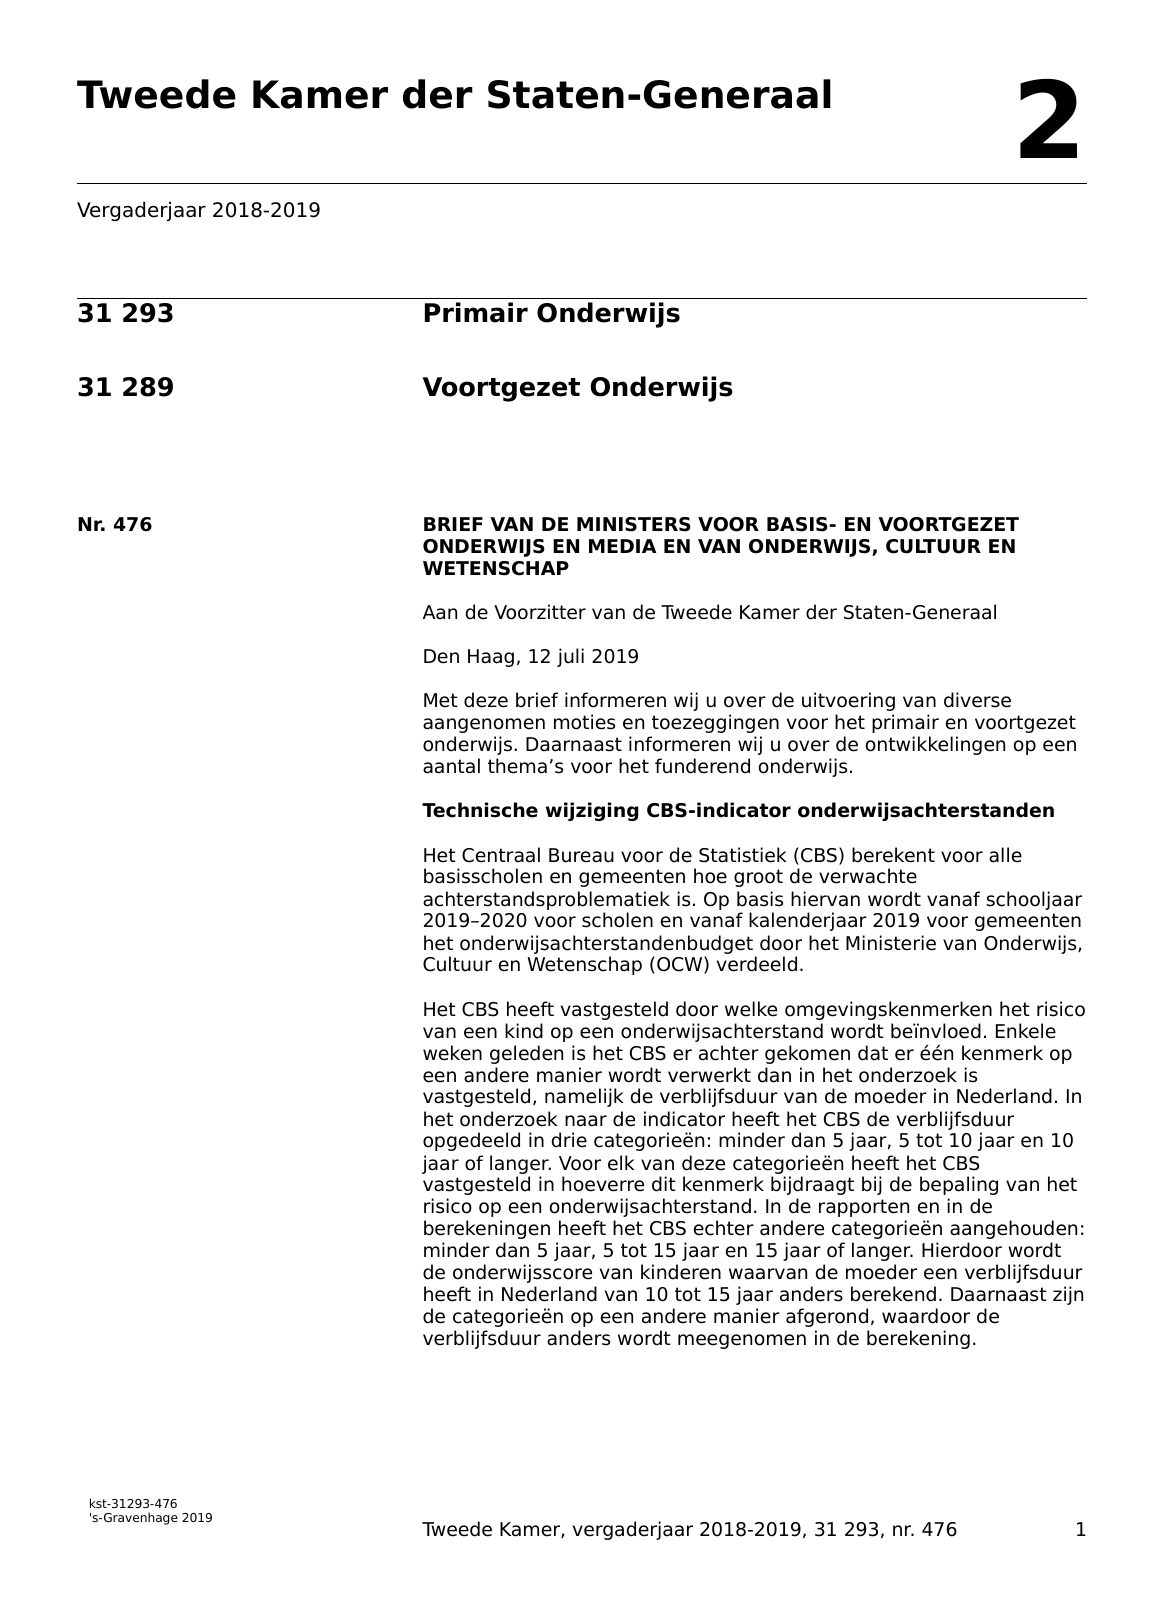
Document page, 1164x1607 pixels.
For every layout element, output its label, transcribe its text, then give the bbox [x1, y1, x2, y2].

subtitle 31 289 Voortgezet Onderwijs [77, 373, 1087, 403]
subtitle Technische wijziging CBS-indicator onderwijsachterstanden [422, 800, 1087, 822]
table_header Tweede Kamer der Staten-Generaal [77, 59, 886, 183]
text Den Haag, 12 juli 2019 [422, 646, 1087, 668]
table_cell Vergaderjaar 2018-2019 [77, 184, 1087, 298]
text Met deze brief informeren wij u over de uitvoering van diverse aangenomen moties en toezeggingen voor het primair en voortgezet onderwijs. Daarnaast informeren wij u over de ontwikkelingen op een aantal thema’s voor het funderend onderwijs. [422, 690, 1087, 778]
text kst-31293-476 [88, 1497, 323, 1511]
text Aan de Voorzitter van de Tweede Kamer der Staten-Generaal [422, 602, 1087, 624]
subtitle Nr. 476 BRIEF VAN DE MINISTERS VOOR BASIS- EN VOORTGEZET ONDERWIJS EN MEDIA EN VAN ONDERWIJS, CULTUUR EN WETENSCHAP [77, 514, 1087, 580]
subtitle 31 293 Primair Onderwijs [77, 299, 1087, 329]
text Het Centraal Bureau voor de Statistiek (CBS) berekent voor alle basisscholen en gemeenten hoe groot de verwachte achterstandsproblematiek is. Op basis hiervan wordt vanaf schooljaar 2019–2020 voor scholen en vanaf kalenderjaar 2019 voor gemeenten het onderwijsachterstandenbudget door het Ministerie van Onderwijs, Cultuur en Wetenschap (OCW) verdeeld. [422, 844, 1087, 976]
text Het CBS heeft vastgesteld door welke omgevingskenmerken het risico van een kind op een onderwijsachterstand wordt beïnvloed. Enkele weken geleden is het CBS er achter gekomen dat er één kenmerk op een andere manier wordt verwerkt dan in het onderzoek is vastgesteld, namelijk de verblijfsduur van de moeder in Nederland. In het onderzoek naar de indicator heeft het CBS de verblijfsduur opgedeeld in drie categorieën: minder dan 5 jaar, 5 tot 10 jaar en 10 jaar of langer. Voor elk van deze categorieën heeft het CBS vastgesteld in hoeverre dit kenmerk bijdraagt bij de bepaling van het risico op een onderwijsachterstand. In de rapporten en in de berekeningen heeft het CBS echter andere categorieën aangehouden: minder dan 5 jaar, 5 tot 15 jaar en 15 jaar of langer. Hierdoor wordt de onderwijsscore van kinderen waarvan de moeder een verblijfsduur heeft in Nederland van 10 tot 15 jaar anders berekend. Daarnaast zijn de categorieën op een andere manier afgerond, waardoor de verblijfsduur anders wordt meegenomen in de berekening. [422, 998, 1087, 1350]
text 's-Gravenhage 2019 [88, 1511, 323, 1525]
table_header 2 [886, 59, 1087, 183]
